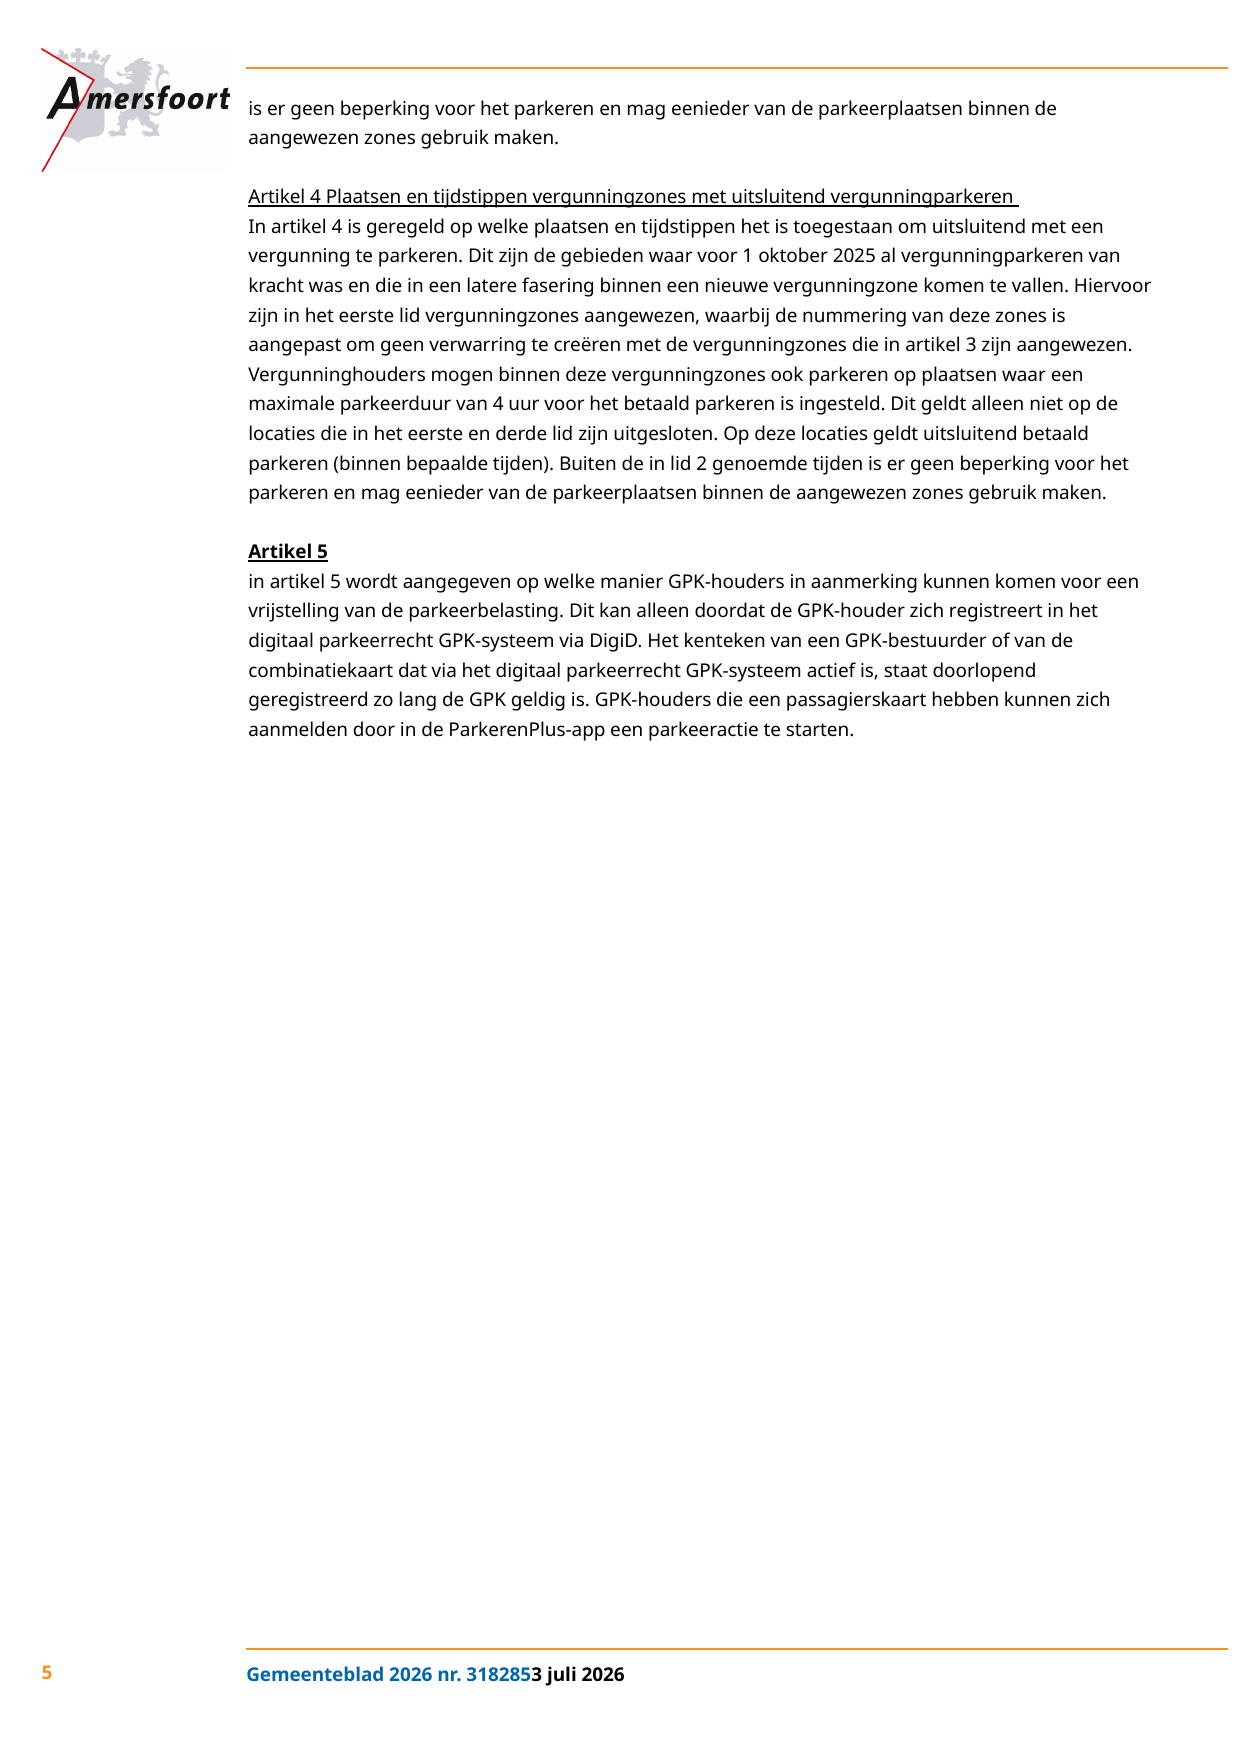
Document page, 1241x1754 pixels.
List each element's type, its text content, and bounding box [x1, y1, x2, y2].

picture [41, 47, 231, 172]
text Artikel 4 Plaatsen en tijdstippen vergunningzones met uitsluitend vergunningparkeren [248, 183, 1152, 209]
text is er geen beperking voor het parkeren en mag eenieder van de parkeerplaatsen binnen de aangewezen zones gebruik maken. [248, 95, 1152, 150]
text in artikel 5 wordt aangegeven op welke manier GPK-houders in aanmerking kunnen komen voor een vrijstelling van de parkeerbelasting. Dit kan alleen doordat de GPK-houder zich registreert in het digitaal parkeerrecht GPK-systeem via DigiD. Het kenteken van een GPK-bestuurder of van de combinatiekaart dat via het digitaal parkeerrecht GPK-systeem actief is, staat doorlopend geregistreerd zo lang de GPK geldig is. GPK-houders die een passagierskaart hebben kunnen zich aanmelden door in de ParkerenPlus-app een parkeeractie te starten. [248, 568, 1152, 742]
text Artikel 5 [248, 538, 1152, 564]
text In artikel 4 is geregeld op welke plaatsen en tijdstippen het is toegestaan om uitsluitend met een vergunning te parkeren. Dit zijn de gebieden waar voor 1 oktober 2025 al vergunningparkeren van kracht was en die in een latere fasering binnen een nieuwe vergunningzone komen te vallen. Hiervoor zijn in het eerste lid vergunningzones aangewezen, waarbij de nummering van deze zones is aangepast om geen verwarring te creëren met de vergunningzones die in artikel 3 zijn aangewezen. Vergunninghouders mogen binnen deze vergunningzones ook parkeren op plaatsen waar een maximale parkeerduur van 4 uur voor het betaald parkeren is ingesteld. Dit geldt alleen niet op de locaties die in het eerste en derde lid zijn uitgesloten. Op deze locaties geldt uitsluitend betaald parkeren (binnen bepaalde tijden). Buiten de in lid 2 genoemde tijden is er geen beperking voor het parkeren en mag eenieder van de parkeerplaatsen binnen de aangewezen zones gebruik maken. [248, 213, 1152, 505]
